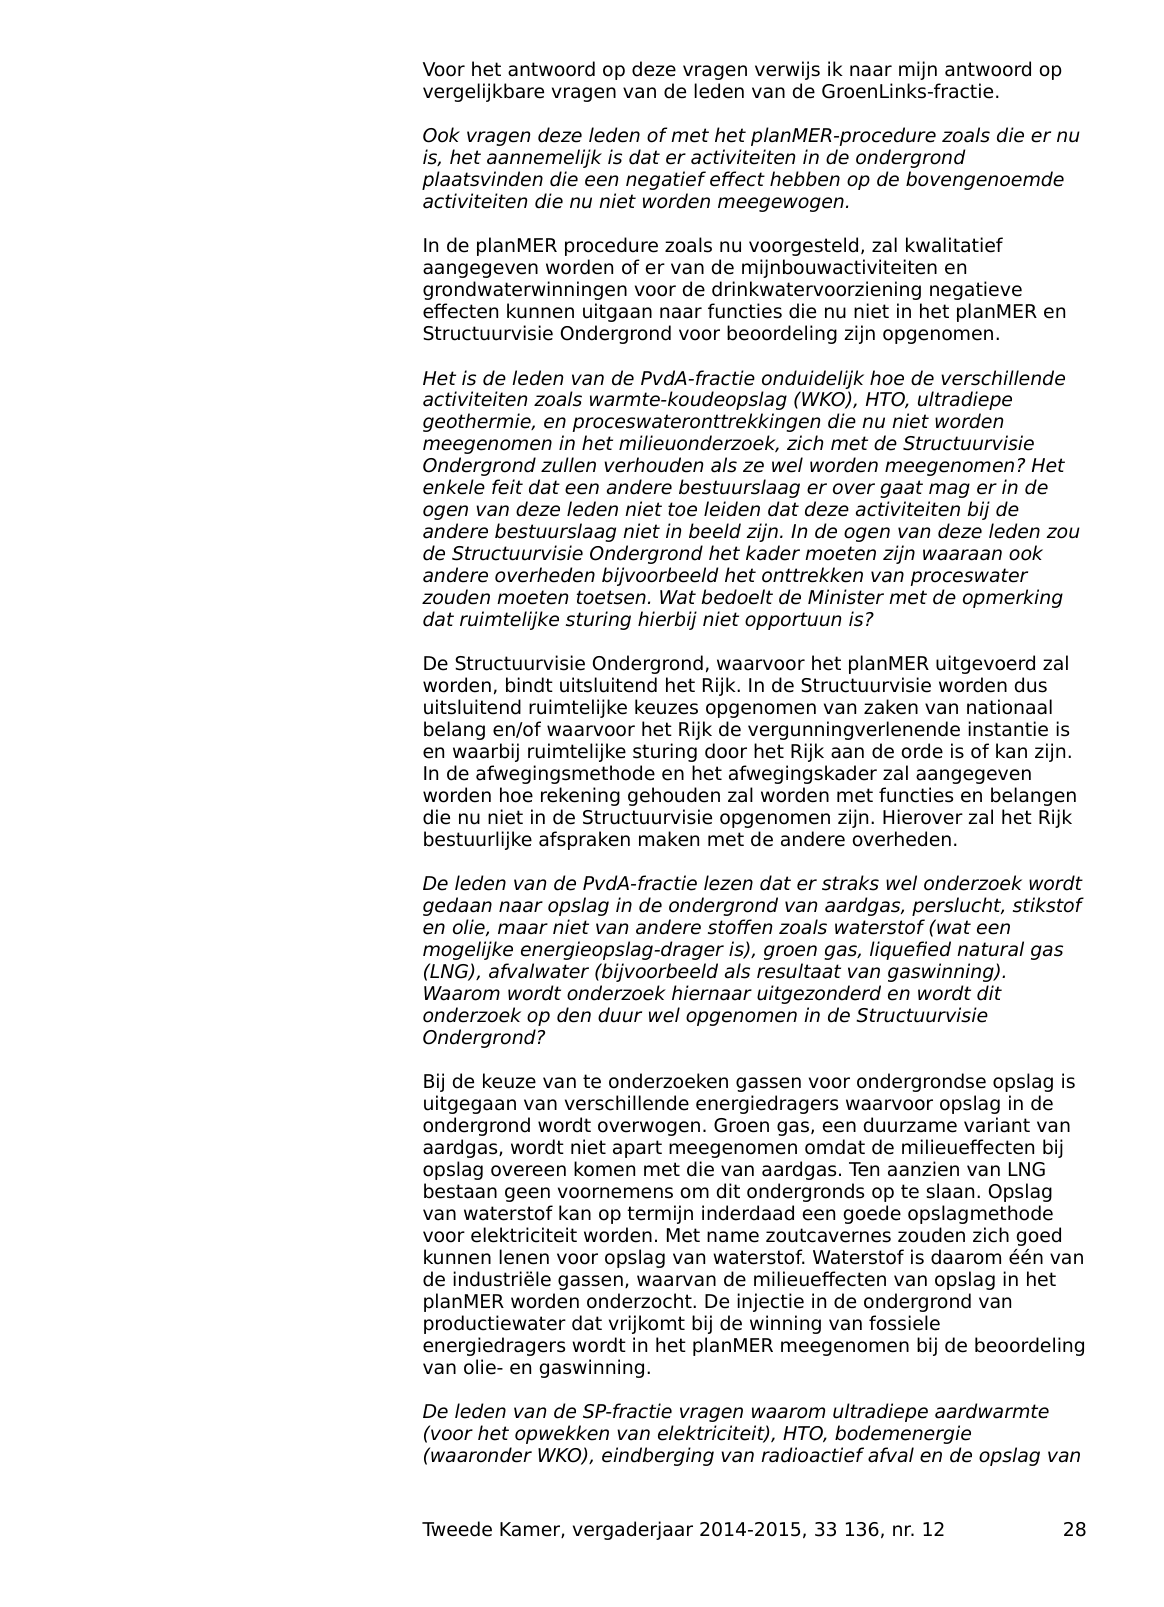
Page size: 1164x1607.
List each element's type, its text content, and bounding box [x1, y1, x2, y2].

text De leden van de PvdA-fractie lezen dat er straks wel onderzoek wordt gedaan naar opslag in de ondergrond van aardgas, perslucht, stikstof en olie, maar niet van andere stoffen zoals waterstof (wat een mogelijke energieopslag-drager is), groen gas, liquefied natural gas (LNG), afvalwater (bijvoorbeeld als resultaat van gaswinning). Waarom wordt onderzoek hiernaar uitgezonderd en wordt dit onderzoek op den duur wel opgenomen in de Structuurvisie Ondergrond? [422, 873, 1087, 1049]
text Het is de leden van de PvdA-fractie onduidelijk hoe de verschillende activiteiten zoals warmte-koudeopslag (WKO), HTO, ultradiepe geothermie, en proceswateronttrekkingen die nu niet worden meegenomen in het milieuonderzoek, zich met de Structuurvisie Ondergrond zullen verhouden als ze wel worden meegenomen? Het enkele feit dat een andere bestuurslaag er over gaat mag er in de ogen van deze leden niet toe leiden dat deze activiteiten bij de andere bestuurslaag niet in beeld zijn. In de ogen van deze leden zou de Structuurvisie Ondergrond het kader moeten zijn waaraan ook andere overheden bijvoorbeeld het onttrekken van proceswater zouden moeten toetsen. Wat bedoelt de Minister met de opmerking dat ruimtelijke sturing hierbij niet opportuun is? [422, 367, 1087, 631]
text De Structuurvisie Ondergrond, waarvoor het planMER uitgevoerd zal worden, bindt uitsluitend het Rijk. In de Structuurvisie worden dus uitsluitend ruimtelijke keuzes opgenomen van zaken van nationaal belang en/of waarvoor het Rijk de vergunningverlenende instantie is en waarbij ruimtelijke sturing door het Rijk aan de orde is of kan zijn. In de afwegingsmethode en het afwegingskader zal aangegeven worden hoe rekening gehouden zal worden met functies en belangen die nu niet in de Structuurvisie opgenomen zijn. Hierover zal het Rijk bestuurlijke afspraken maken met de andere overheden. [422, 653, 1087, 851]
text De leden van de SP-fractie vragen waarom ultradiepe aardwarmte (voor het opwekken van elektriciteit), HTO, bodemenergie (waaronder WKO), eindberging van radioactief afval en de opslag van [422, 1401, 1087, 1467]
text Ook vragen deze leden of met het planMER-procedure zoals die er nu is, het aannemelijk is dat er activiteiten in de ondergrond plaatsvinden die een negatief effect hebben op de bovengenoemde activiteiten die nu niet worden meegewogen. [422, 125, 1087, 213]
text Bij de keuze van te onderzoeken gassen voor ondergrondse opslag is uitgegaan van verschillende energiedragers waarvoor opslag in de ondergrond wordt overwogen. Groen gas, een duurzame variant van aardgas, wordt niet apart meegenomen omdat de milieueffecten bij opslag overeen komen met die van aardgas. Ten aanzien van LNG bestaan geen voornemens om dit ondergronds op te slaan. Opslag van waterstof kan op termijn inderdaad een goede opslagmethode voor elektriciteit worden. Met name zoutcavernes zouden zich goed kunnen lenen voor opslag van waterstof. Waterstof is daarom één van de industriële gassen, waarvan de milieueffecten van opslag in het planMER worden onderzocht. De injectie in de ondergrond van productiewater dat vrijkomt bij de winning van fossiele energiedragers wordt in het planMER meegenomen bij de beoordeling van olie- en gaswinning. [422, 1071, 1087, 1379]
text In de planMER procedure zoals nu voorgesteld, zal kwalitatief aangegeven worden of er van de mijnbouwactiviteiten en grondwaterwinningen voor de drinkwatervoorziening negatieve effecten kunnen uitgaan naar functies die nu niet in het planMER en Structuurvisie Ondergrond voor beoordeling zijn opgenomen. [422, 235, 1087, 345]
text Voor het antwoord op deze vragen verwijs ik naar mijn antwoord op vergelijkbare vragen van de leden van de GroenLinks-fractie. [422, 59, 1087, 103]
